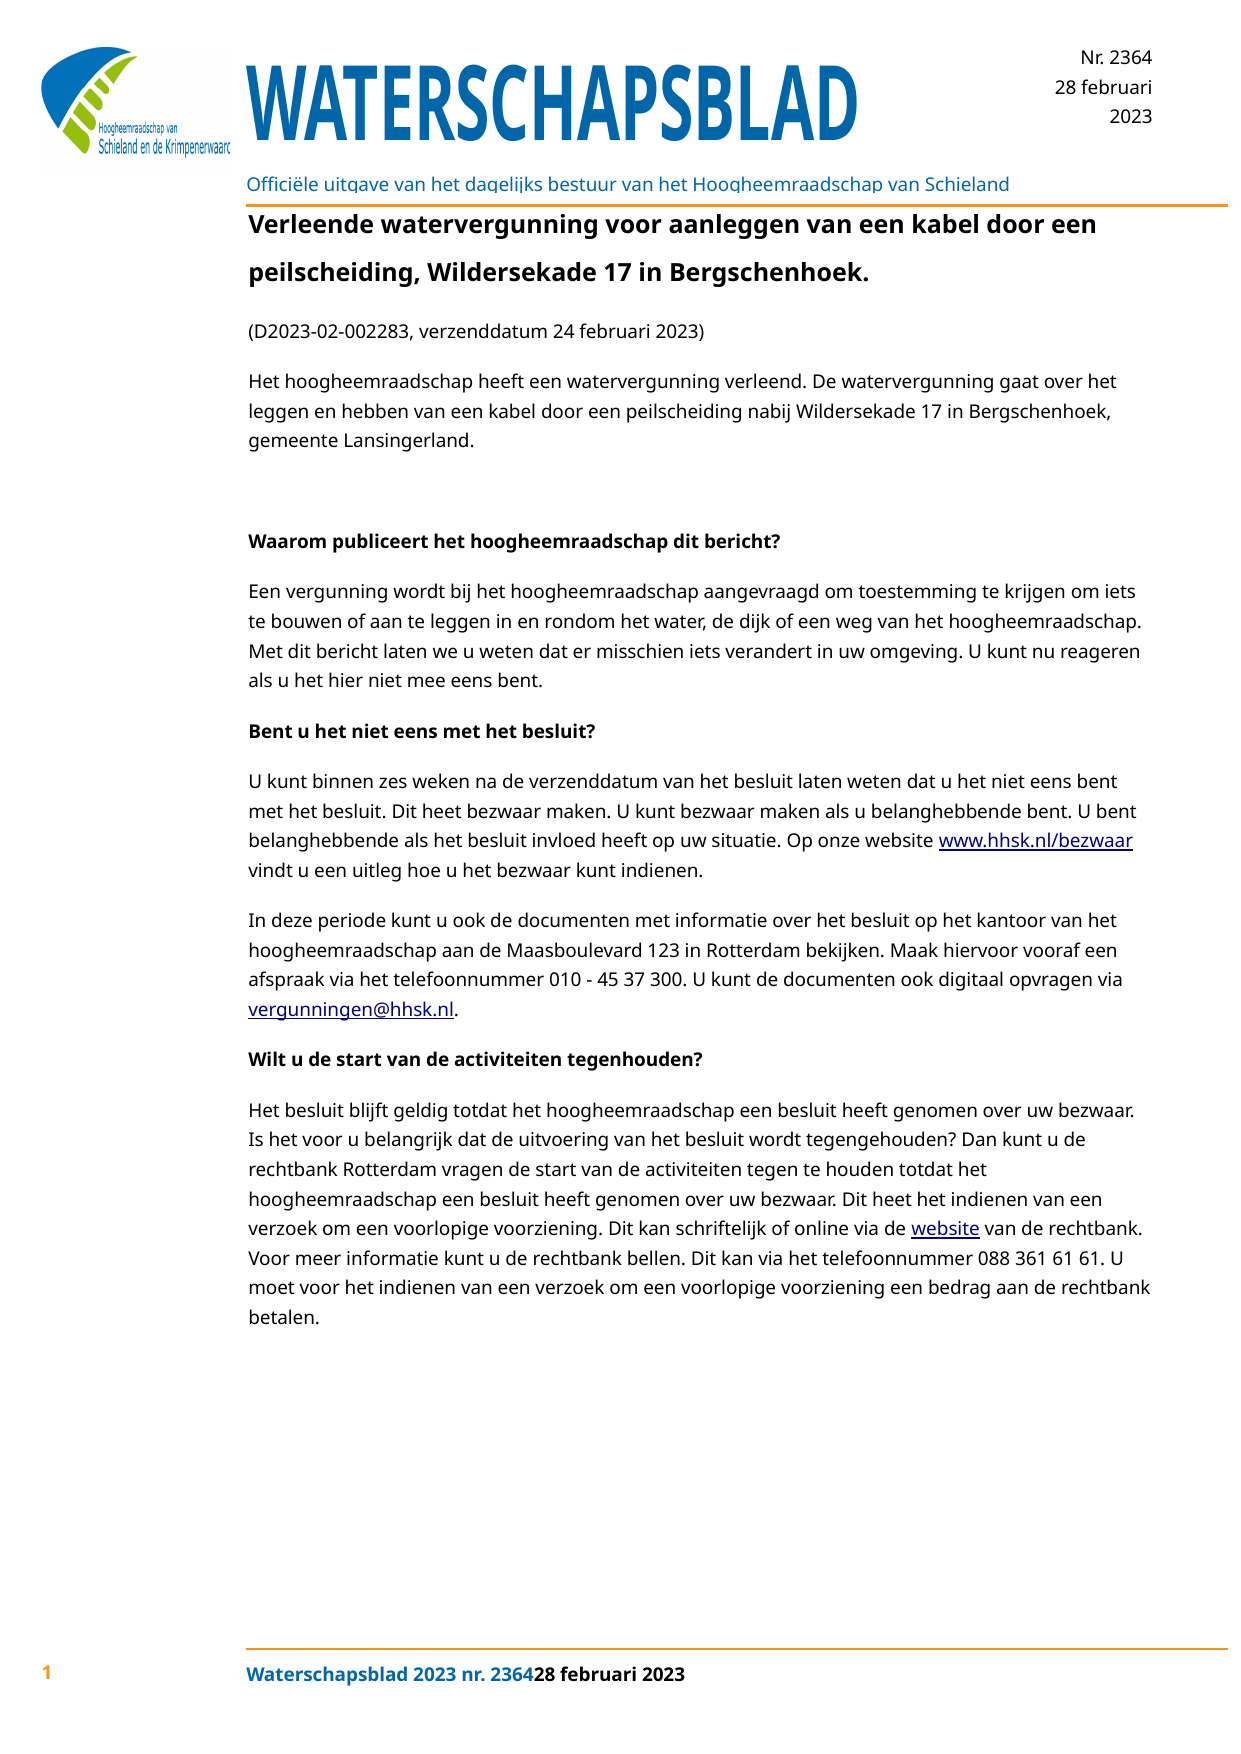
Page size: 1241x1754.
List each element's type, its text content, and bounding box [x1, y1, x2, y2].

text In deze periode kunt u ook de documenten met informatie over het besluit op het kantoor van het hoogheemraadschap aan de Maasboulevard 123 in Rotterdam bekijken. Maak hiervoor vooraf een afspraak via het telefoonnummer 010 - 45 37 300. U kunt de documenten ook digitaal opvragen via vergunningen@hhsk.nl. [248, 907, 1152, 1022]
text Het hoogheemraadschap heeft een watervergunning verleend. De watervergunning gaat over het leggen en hebben van een kabel door een peilscheiding nabij Wildersekade 17 in Bergschenhoek, gemeente Lansingerland. [248, 368, 1152, 453]
text Het besluit blijft geldig totdat het hoogheemraadschap een besluit heeft genomen over uw bezwaar. Is het voor u belangrijk dat de uitvoering van het besluit wordt tegengehouden? Dan kunt u de rechtbank Rotterdam vragen de start van de activiteiten tegen te houden totdat het hoogheemraadschap een besluit heeft genomen over uw bezwaar. Dit heet het indienen van een verzoek om een voorlopige voorziening. Dit kan schriftelijk of online via de website van de rechtbank. Voor meer informatie kunt u de rechtbank bellen. Dit kan via het telefoonnummer 088 361 61 61. U moet voor het indienen van een verzoek om een voorlopige voorziening een bedrag aan de rechtbank betalen. [248, 1097, 1152, 1330]
text Bent u het niet eens met het besluit? [248, 718, 1152, 744]
picture [41, 47, 231, 172]
text (D2023-02-002283, verzenddatum 24 februari 2023) [248, 318, 1152, 344]
text Waarom publiceert het hoogheemraadschap dit bericht? [248, 528, 1152, 554]
text U kunt binnen zes weken na de verzenddatum van het besluit laten weten dat u het niet eens bent met het besluit. Dit heet bezwaar maken. U kunt bezwaar maken als u belanghebbende bent. U bent belanghebbende als het besluit invloed heeft op uw situatie. Op onze website www.hhsk.nl/bezwaar vindt u een uitleg hoe u het bezwaar kunt indienen. [248, 768, 1152, 883]
text Een vergunning wordt bij het hoogheemraadschap aangevraagd om toestemming te krijgen om iets te bouwen of aan te leggen in en rondom het water, de dijk of een weg van het hoogheemraadschap. Met dit bericht laten we u weten dat er misschien iets verandert in uw omgeving. U kunt nu reageren als u het hier niet mee eens bent. [248, 579, 1152, 693]
text Verleende watervergunning voor aanleggen van een kabel door een peilscheiding, Wildersekade 17 in Bergschenhoek. [248, 207, 1152, 288]
text Wilt u de start van de activiteiten tegenhouden? [248, 1047, 1152, 1072]
